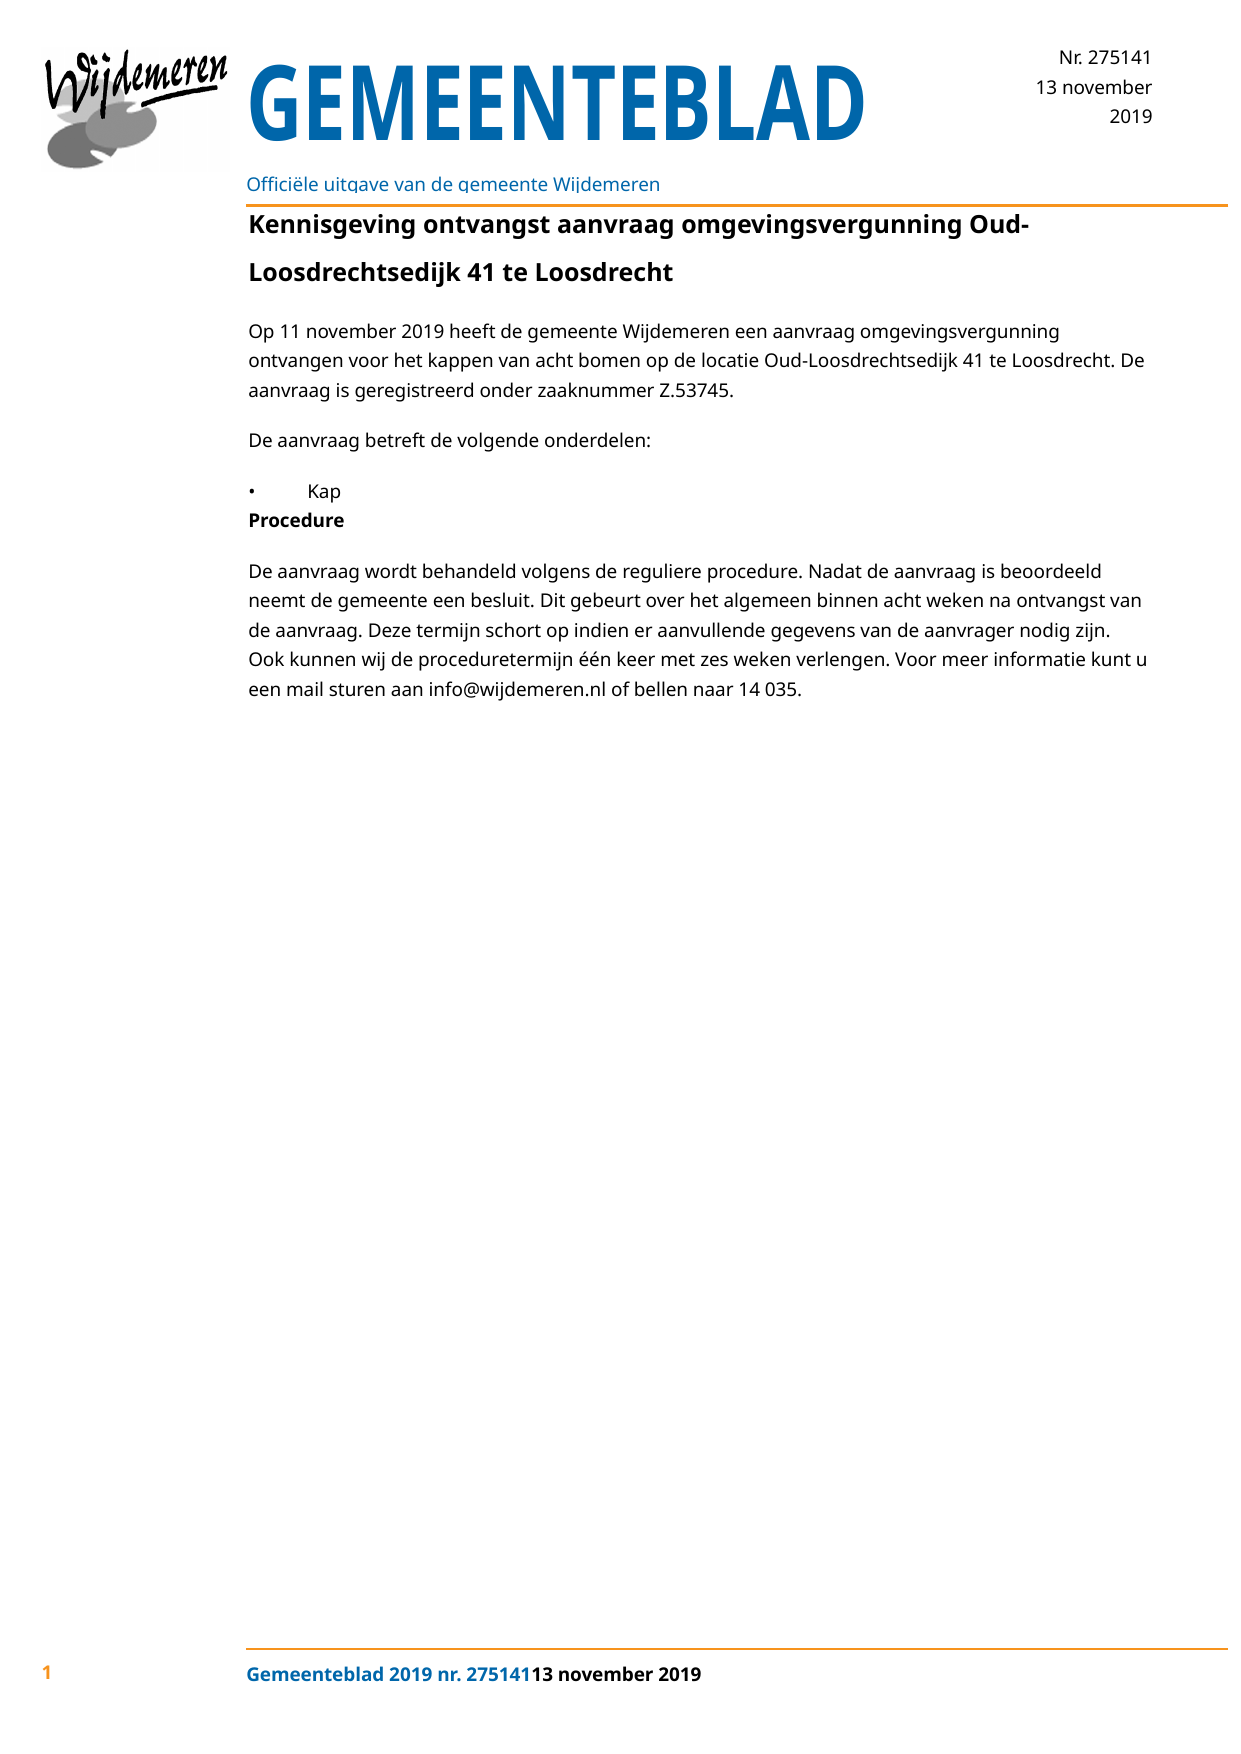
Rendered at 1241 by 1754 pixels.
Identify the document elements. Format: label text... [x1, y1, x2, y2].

text De aanvraag wordt behandeld volgens de reguliere procedure. Nadat de aanvraag is beoordeeld neemt de gemeente een besluit. Dit gebeurt over het algemeen binnen acht weken na ontvangst van de aanvraag. Deze termijn schort op indien er aanvullende gegevens van de aanvrager nodig zijn. Ook kunnen wij de proceduretermijn één keer met zes weken verlengen. Voor meer informatie kunt u een mail sturen aan info@wijdemeren.nl of bellen naar 14 035. [248, 558, 1152, 702]
text Op 11 november 2019 heeft de gemeente Wijdemeren een aanvraag omgevingsvergunning ontvangen voor het kappen van acht bomen op de locatie Oud-Loosdrechtsedijk 41 te Loosdrecht. De aanvraag is geregistreerd onder zaaknummer Z.53745. [248, 318, 1152, 403]
text Procedure [248, 507, 1152, 533]
text Kennisgeving ontvangst aanvraag omgevingsvergunning Oud-Loosdrechtsedijk 41 te Loosdrecht [248, 207, 1152, 288]
list Kap [248, 478, 1152, 504]
text De aanvraag betreft de volgende onderdelen: [248, 427, 1152, 453]
picture [41, 47, 231, 172]
